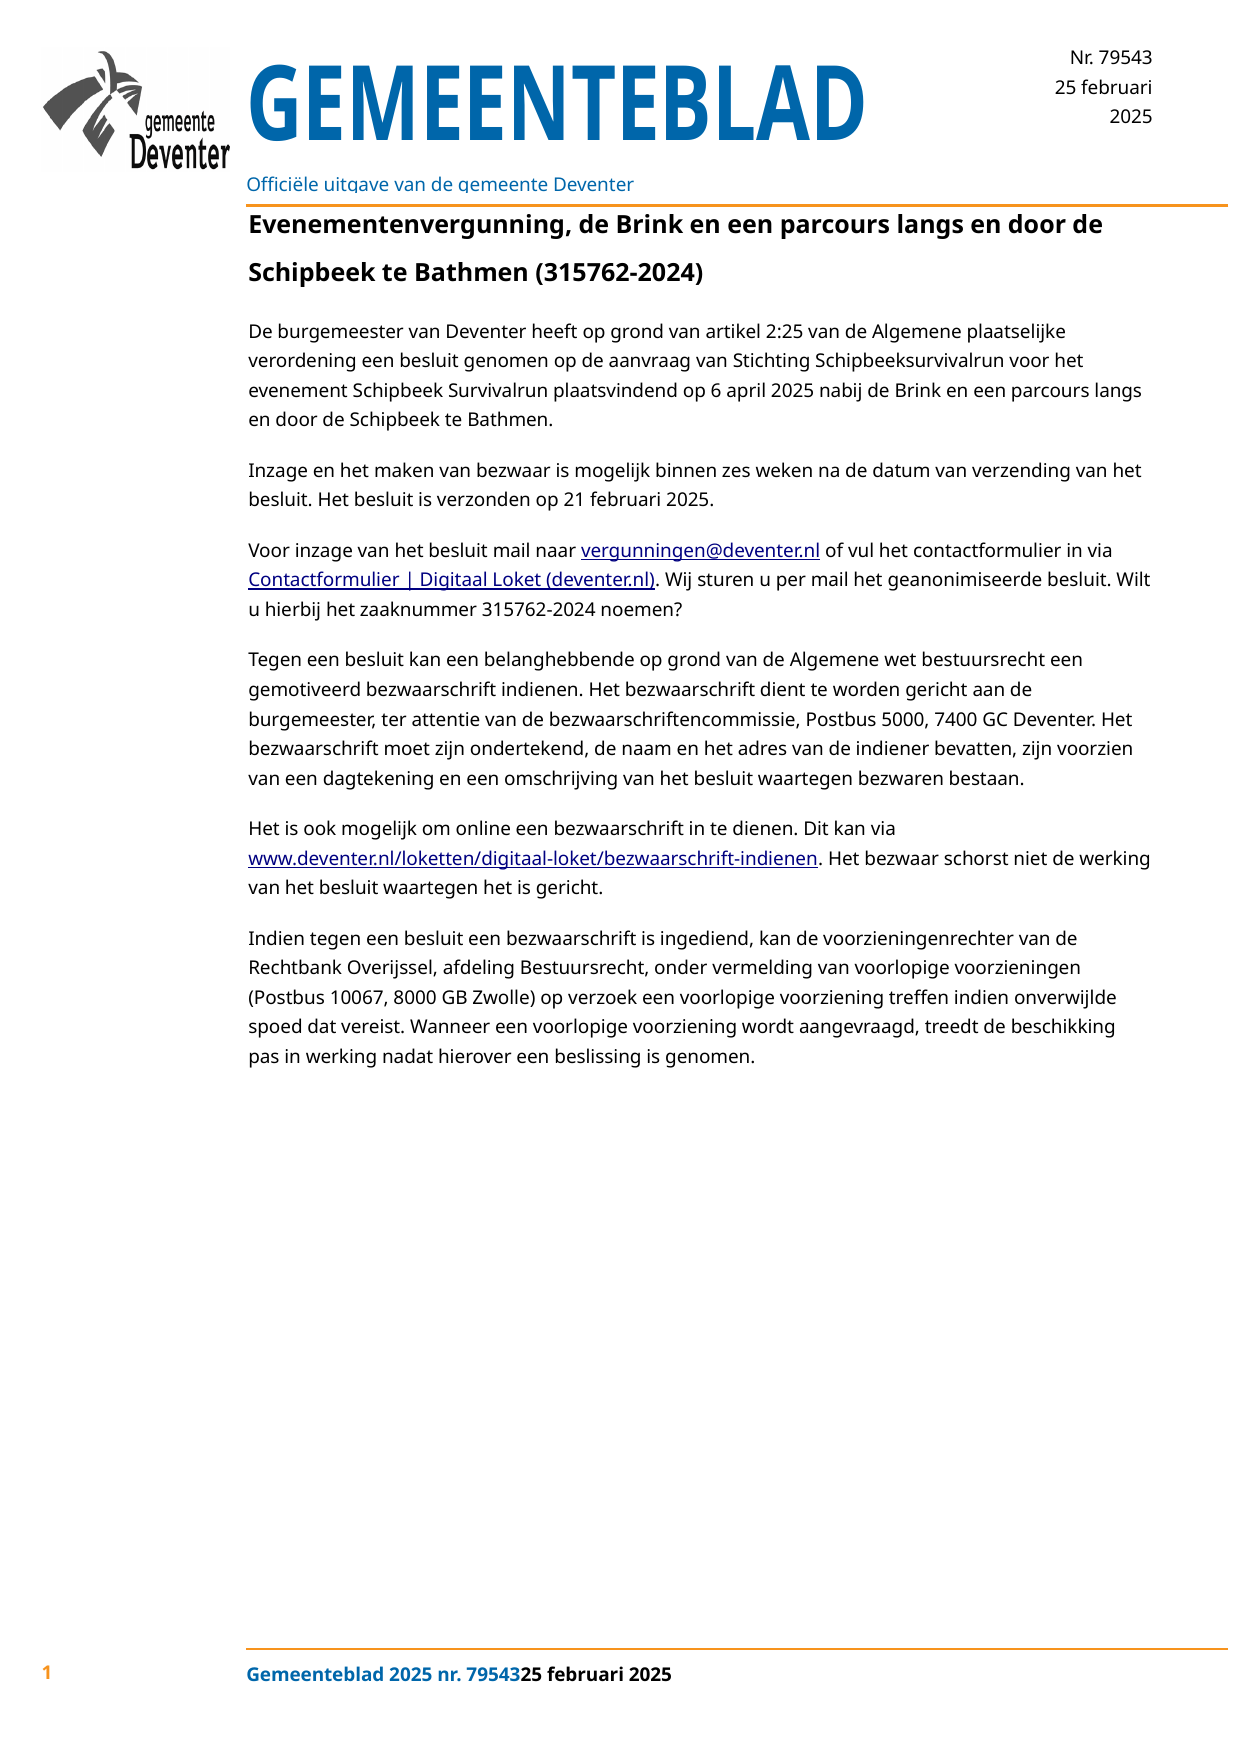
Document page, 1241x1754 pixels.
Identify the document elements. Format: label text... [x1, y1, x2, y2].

text Inzage en het maken van bezwaar is mogelijk binnen zes weken na de datum van verzending van het besluit. Het besluit is verzonden op 21 februari 2025. [248, 457, 1152, 512]
text Indien tegen een besluit een bezwaarschrift is ingediend, kan de voorzieningenrechter van de Rechtbank Overijssel, afdeling Bestuursrecht, onder vermelding van voorlopige voorzieningen (Postbus 10067, 8000 GB Zwolle) op verzoek een voorlopige voorziening treffen indien onverwijlde spoed dat vereist. Wanneer een voorlopige voorziening wordt aangevraagd, treedt de beschikking pas in werking nadat hierover een beslissing is genomen. [248, 925, 1152, 1069]
picture [41, 47, 231, 172]
text Tegen een besluit kan een belanghebbende op grond van de Algemene wet bestuursrecht een gemotiveerd bezwaarschrift indienen. Het bezwaarschrift dient te worden gericht aan de burgemeester, ter attentie van de bezwaarschriftencommissie, Postbus 5000, 7400 GC Deventer. Het bezwaarschrift moet zijn ondertekend, de naam en het adres van de indiener bevatten, zijn voorzien van een dagtekening en een omschrijving van het besluit waartegen bezwaren bestaan. [248, 647, 1152, 791]
text De burgemeester van Deventer heeft op grond van artikel 2:25 van de Algemene plaatselijke verordening een besluit genomen op de aanvraag van Stichting Schipbeeksurvivalrun voor het evenement Schipbeek Survivalrun plaatsvindend op 6 april 2025 nabij de Brink en een parcours langs en door de Schipbeek te Bathmen. [248, 318, 1152, 432]
text Evenementenvergunning, de Brink en een parcours langs en door de Schipbeek te Bathmen (315762-2024) [248, 207, 1152, 288]
text Voor inzage van het besluit mail naar vergunningen@deventer.nl of vul het contactformulier in via Contactformulier | Digitaal Loket (deventer.nl). Wij sturen u per mail het geanonimiseerde besluit. Wilt u hierbij het zaaknummer 315762-2024 noemen? [248, 537, 1152, 622]
text Het is ook mogelijk om online een bezwaarschrift in te dienen. Dit kan via www.deventer.nl/loketten/digitaal-loket/bezwaarschrift-indienen. Het bezwaar schorst niet de werking van het besluit waartegen het is gericht. [248, 815, 1152, 900]
